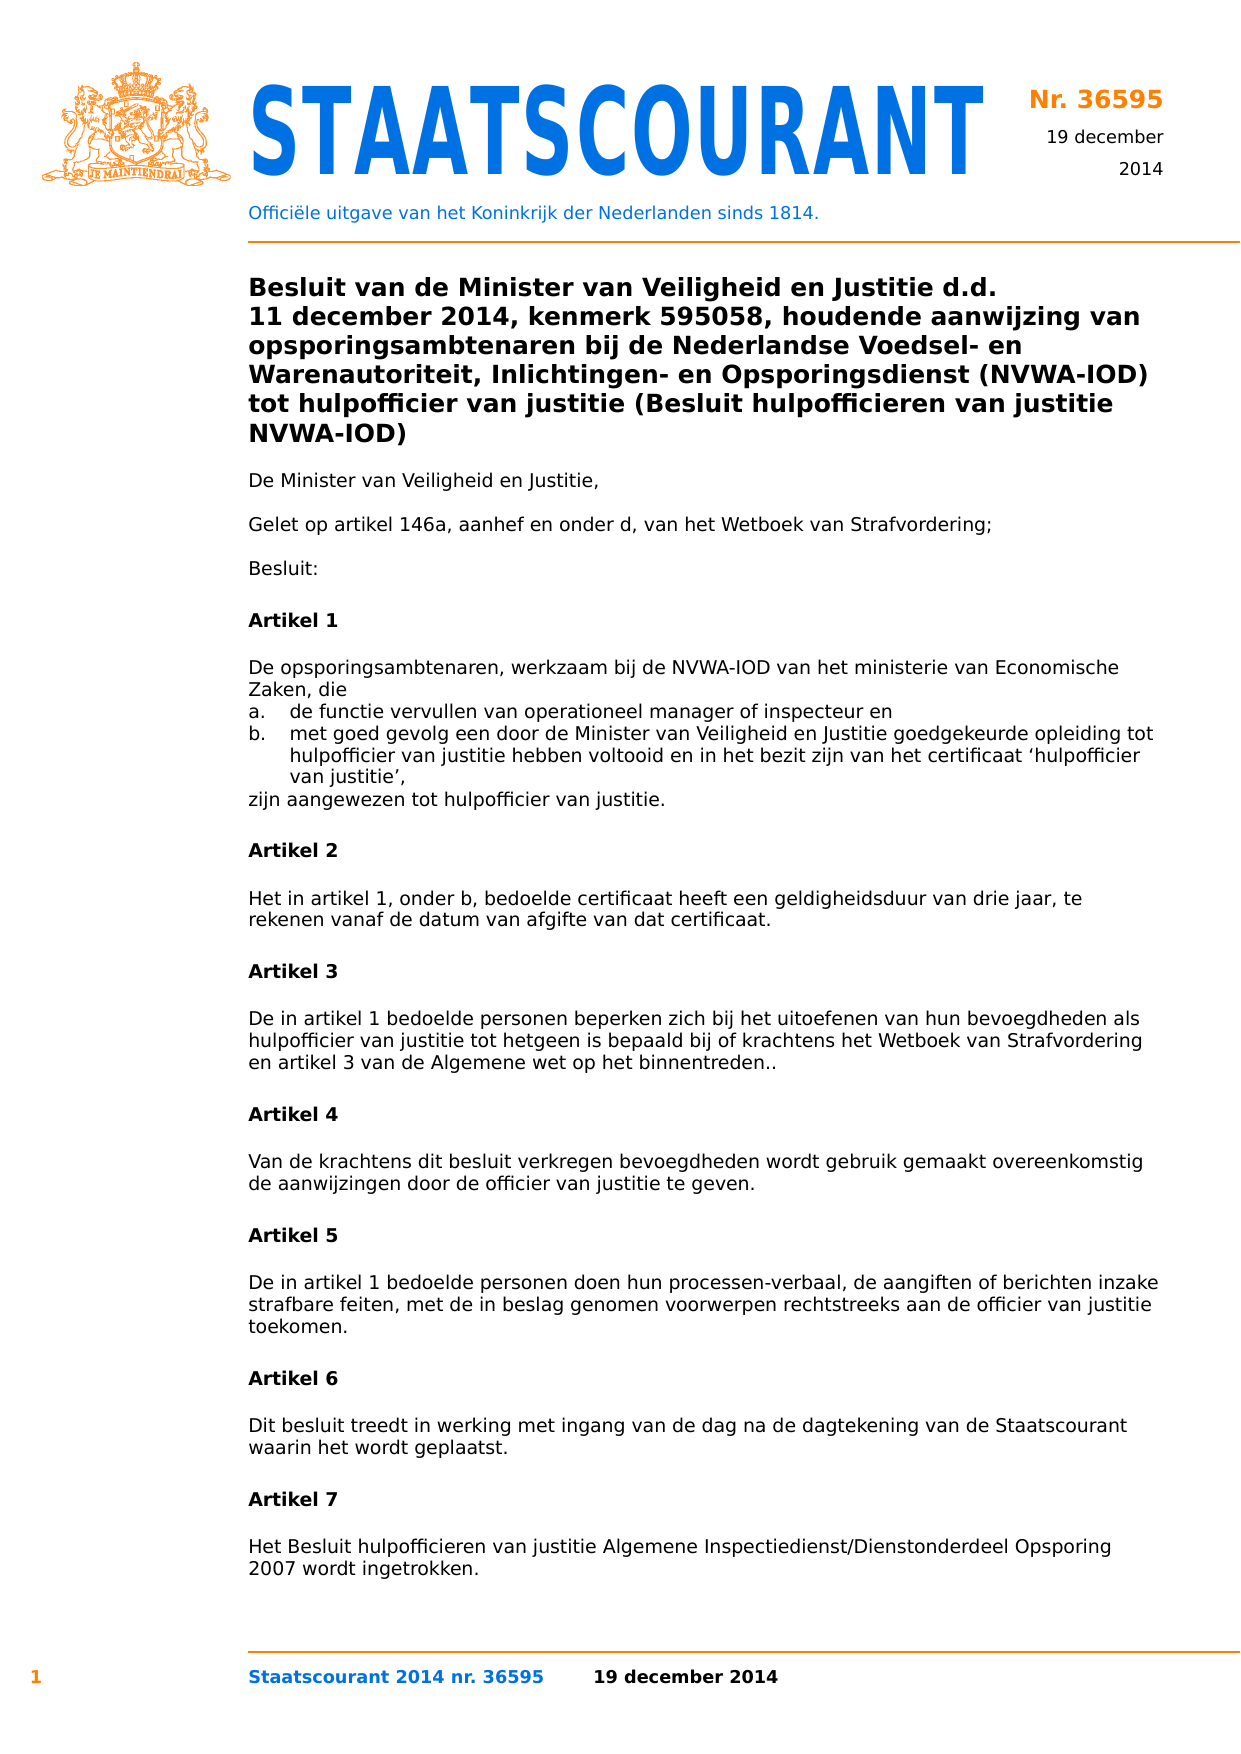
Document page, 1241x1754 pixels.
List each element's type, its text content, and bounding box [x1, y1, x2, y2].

table_header [25, 62, 248, 241]
subtitle Artikel 1 [248, 609, 1163, 632]
text De opsporingsambtenaren, werkzaam bij de NVWA-IOD van het ministerie van Economische Zaken, die [248, 657, 1163, 701]
text Het Besluit hulpofficieren van justitie Algemene Inspectiedienst/Dienstonderdeel Opsporing 2007 wordt ingetrokken. [248, 1536, 1163, 1580]
text Besluit: [248, 558, 1163, 579]
picture [41, 62, 231, 186]
text zijn aangewezen tot hulpofficier van justitie. [248, 788, 1163, 810]
table_cell Officiële uitgave van het Koninkrijk der Nederlanden sinds 1814. [248, 203, 1240, 241]
subtitle Artikel 4 [248, 1104, 1163, 1126]
text b. met goed gevolg een door de Minister van Veiligheid en Justitie goedgekeurde opleiding tot hulpofficier van justitie hebben voltooid en in het bezit zijn van het certificaat ‘hulpofficier van justitie’, [248, 722, 1163, 788]
text Dit besluit treedt in werking met ingang van de dag na de dagtekening van de Staatscourant waarin het wordt geplaatst. [248, 1415, 1163, 1459]
subtitle Artikel 2 [248, 840, 1163, 862]
subtitle Artikel 3 [248, 961, 1163, 983]
text Van de krachtens dit besluit verkregen bevoegdheden wordt gebruik gemaakt overeenkomstig de aanwijzingen door de officier van justitie te geven. [248, 1151, 1163, 1195]
table_cell 2014 [998, 153, 1240, 203]
table_header STAATSCOURANT [248, 62, 998, 203]
subtitle Besluit van de Minister van Veiligheid en Justitie d.d. 11 december 2014, kenmerk 595058, houdende aanwijzing van opsporingsambtenaren bij de Nederlandse Voedsel- en Warenautoriteit, Inlichtingen- en Opsporingsdienst (NVWA-IOD) tot hulpofficier van justitie (Besluit hulpofficieren van justitie NVWA-IOD) [248, 273, 1163, 448]
table_header Nr. 36595 [998, 62, 1240, 121]
table_cell 19 december [998, 121, 1240, 153]
text De in artikel 1 bedoelde personen doen hun processen-verbaal, de aangiften of berichten inzake strafbare feiten, met de in beslag genomen voorwerpen rechtstreeks aan de officier van justitie toekomen. [248, 1272, 1163, 1338]
text Het in artikel 1, onder b, bedoelde certificaat heeft een geldigheidsduur van drie jaar, te rekenen vanaf de datum van afgifte van dat certificaat. [248, 887, 1163, 931]
subtitle Artikel 5 [248, 1225, 1163, 1247]
text De in artikel 1 bedoelde personen beperken zich bij het uitoefenen van hun bevoegdheden als hulpofficier van justitie tot hetgeen is bepaald bij of krachtens het Wetboek van Strafvordering en artikel 3 van de Algemene wet op het binnentreden.. [248, 1008, 1163, 1074]
text a. de functie vervullen van operationeel manager of inspecteur en [248, 701, 1163, 722]
text De Minister van Veiligheid en Justitie, [248, 470, 1163, 492]
subtitle Artikel 6 [248, 1368, 1163, 1390]
text Gelet op artikel 146a, aanhef en onder d, van het Wetboek van Strafvordering; [248, 514, 1163, 536]
subtitle Artikel 7 [248, 1489, 1163, 1511]
